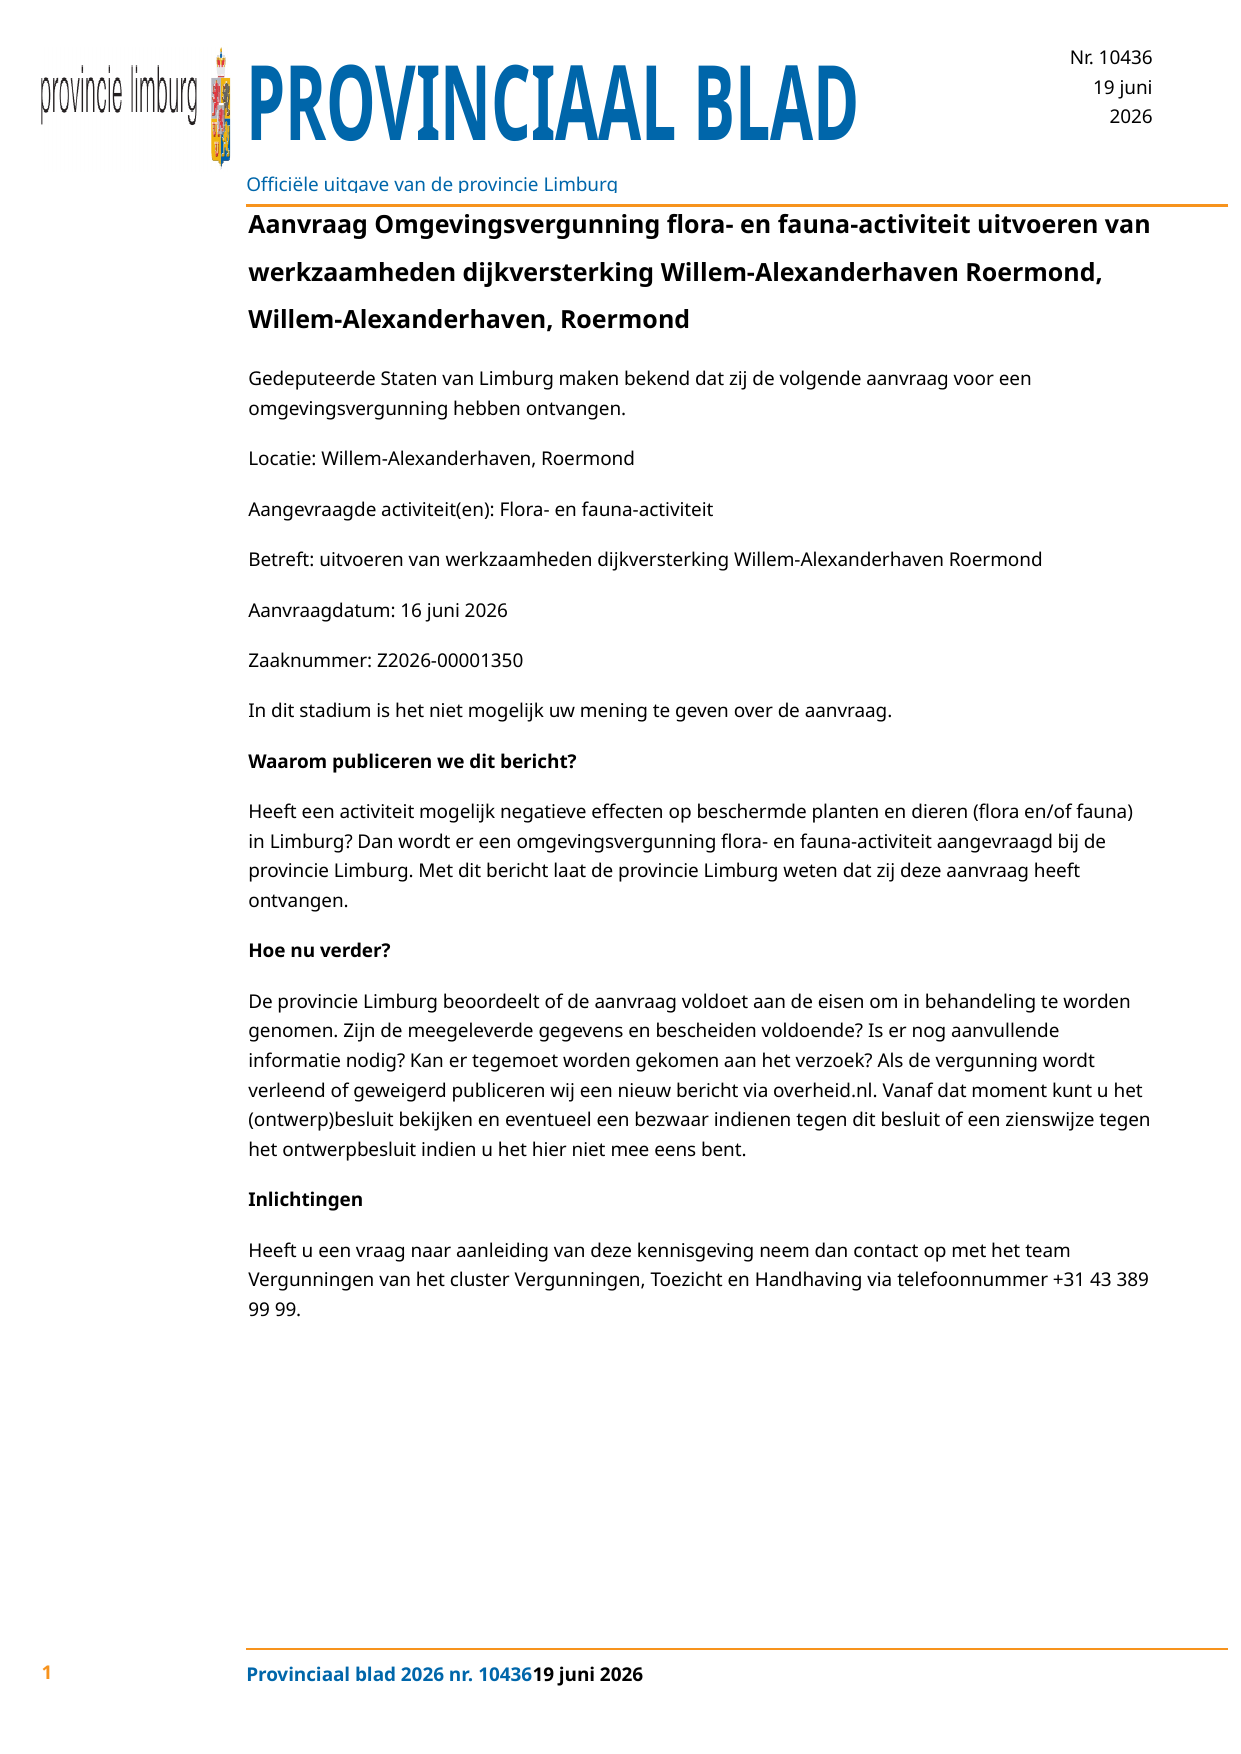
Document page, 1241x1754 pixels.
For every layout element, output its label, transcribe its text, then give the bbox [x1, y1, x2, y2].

text Inlichtingen [248, 1186, 1152, 1212]
text In dit stadium is het niet mogelijk uw mening te geven over de aanvraag. [248, 698, 1152, 723]
text Waarom publiceren we dit bericht? [248, 748, 1152, 774]
text Aangevraagde activiteit(en): Flora- en fauna-activiteit [248, 496, 1152, 522]
picture [41, 47, 231, 172]
text Heeft u een vraag naar aanleiding van deze kennisgeving neem dan contact op met het team Vergunningen van het cluster Vergunningen, Toezicht en Handhaving via telefoonnummer +31 43 389 99 99. [248, 1237, 1152, 1322]
text Locatie: Willem-Alexanderhaven, Roermond [248, 446, 1152, 471]
text Heeft een activiteit mogelijk negatieve effecten op beschermde planten en dieren (flora en/of fauna) in Limburg? Dan wordt er een omgevingsvergunning flora- en fauna-activiteit aangevraagd bij de provincie Limburg. Met dit bericht laat de provincie Limburg weten dat zij deze aanvraag heeft ontvangen. [248, 798, 1152, 913]
text Aanvraag Omgevingsvergunning flora- en fauna-activiteit uitvoeren van werkzaamheden dijkversterking Willem-Alexanderhaven Roermond, Willem-Alexanderhaven, Roermond [248, 207, 1152, 336]
text Gedeputeerde Staten van Limburg maken bekend dat zij de volgende aanvraag voor een omgevingsvergunning hebben ontvangen. [248, 366, 1152, 421]
text Betreft: uitvoeren van werkzaamheden dijkversterking Willem-Alexanderhaven Roermond [248, 546, 1152, 572]
text De provincie Limburg beoordeelt of de aanvraag voldoet aan de eisen om in behandeling te worden genomen. Zijn de meegeleverde gegevens en bescheiden voldoende? Is er nog aanvullende informatie nodig? Kan er tegemoet worden gekomen aan het verzoek? Als de vergunning wordt verleend of geweigerd publiceren wij een nieuw bericht via overheid.nl. Vanaf dat moment kunt u het (ontwerp)besluit bekijken en eventueel een bezwaar indienen tegen dit besluit of een zienswijze tegen het ontwerpbesluit indien u het hier niet mee eens bent. [248, 988, 1152, 1162]
text Aanvraagdatum: 16 juni 2026 [248, 597, 1152, 622]
text Hoe nu verder? [248, 938, 1152, 963]
text Zaaknummer: Z2026-00001350 [248, 647, 1152, 673]
